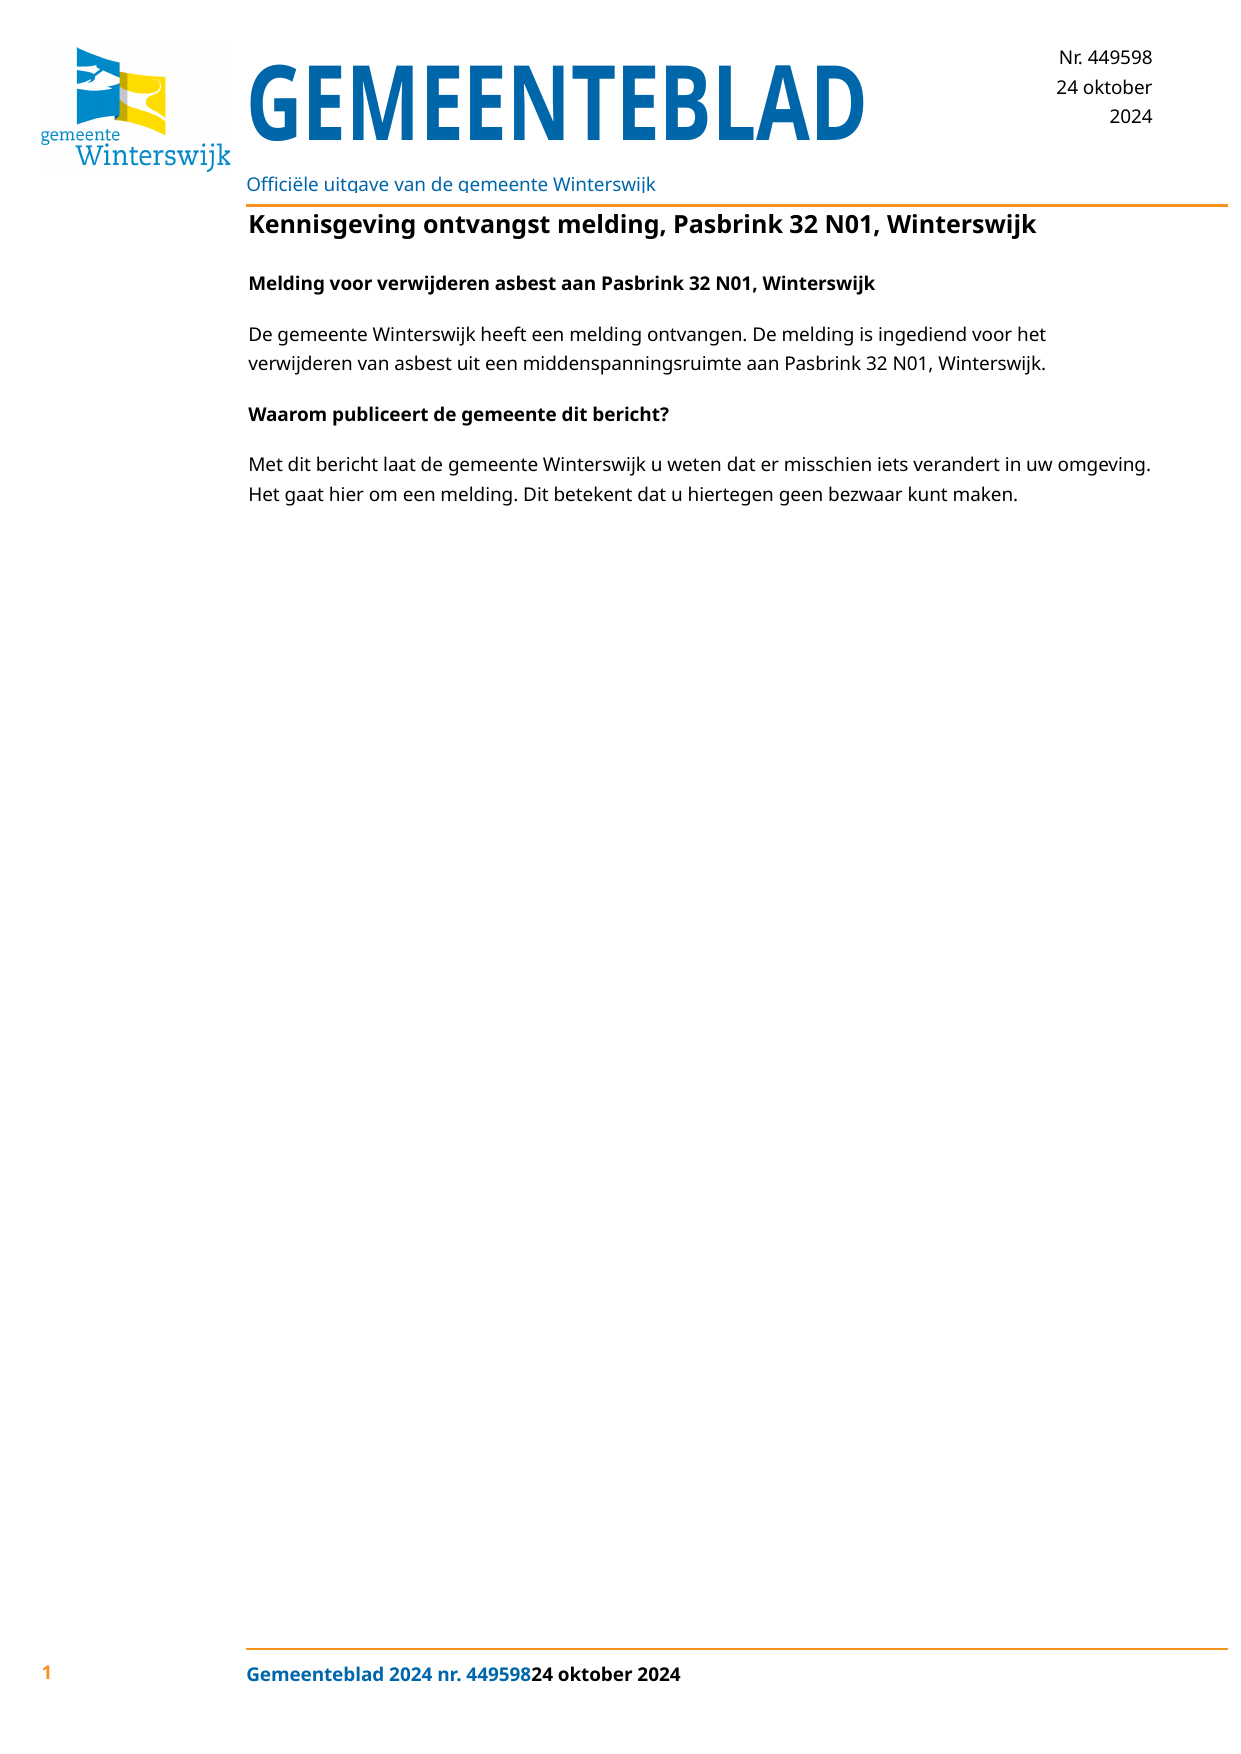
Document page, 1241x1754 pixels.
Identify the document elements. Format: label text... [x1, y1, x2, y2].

text Met dit bericht laat de gemeente Winterswijk u weten dat er misschien iets verandert in uw omgeving. Het gaat hier om een melding. Dit betekent dat u hiertegen geen bezwaar kunt maken. [248, 451, 1152, 506]
picture [41, 47, 231, 172]
picture [225, 153, 231, 162]
text De gemeente Winterswijk heeft een melding ontvangen. De melding is ingediend voor het verwijderen van asbest uit een middenspanningsruimte aan Pasbrink 32 N01, Winterswijk. [248, 321, 1152, 376]
text Kennisgeving ontvangst melding, Pasbrink 32 N01, Winterswijk [248, 207, 1152, 241]
text Melding voor verwijderen asbest aan Pasbrink 32 N01, Winterswijk [248, 270, 1152, 296]
text Waarom publiceert de gemeente dit bericht? [248, 401, 1152, 426]
